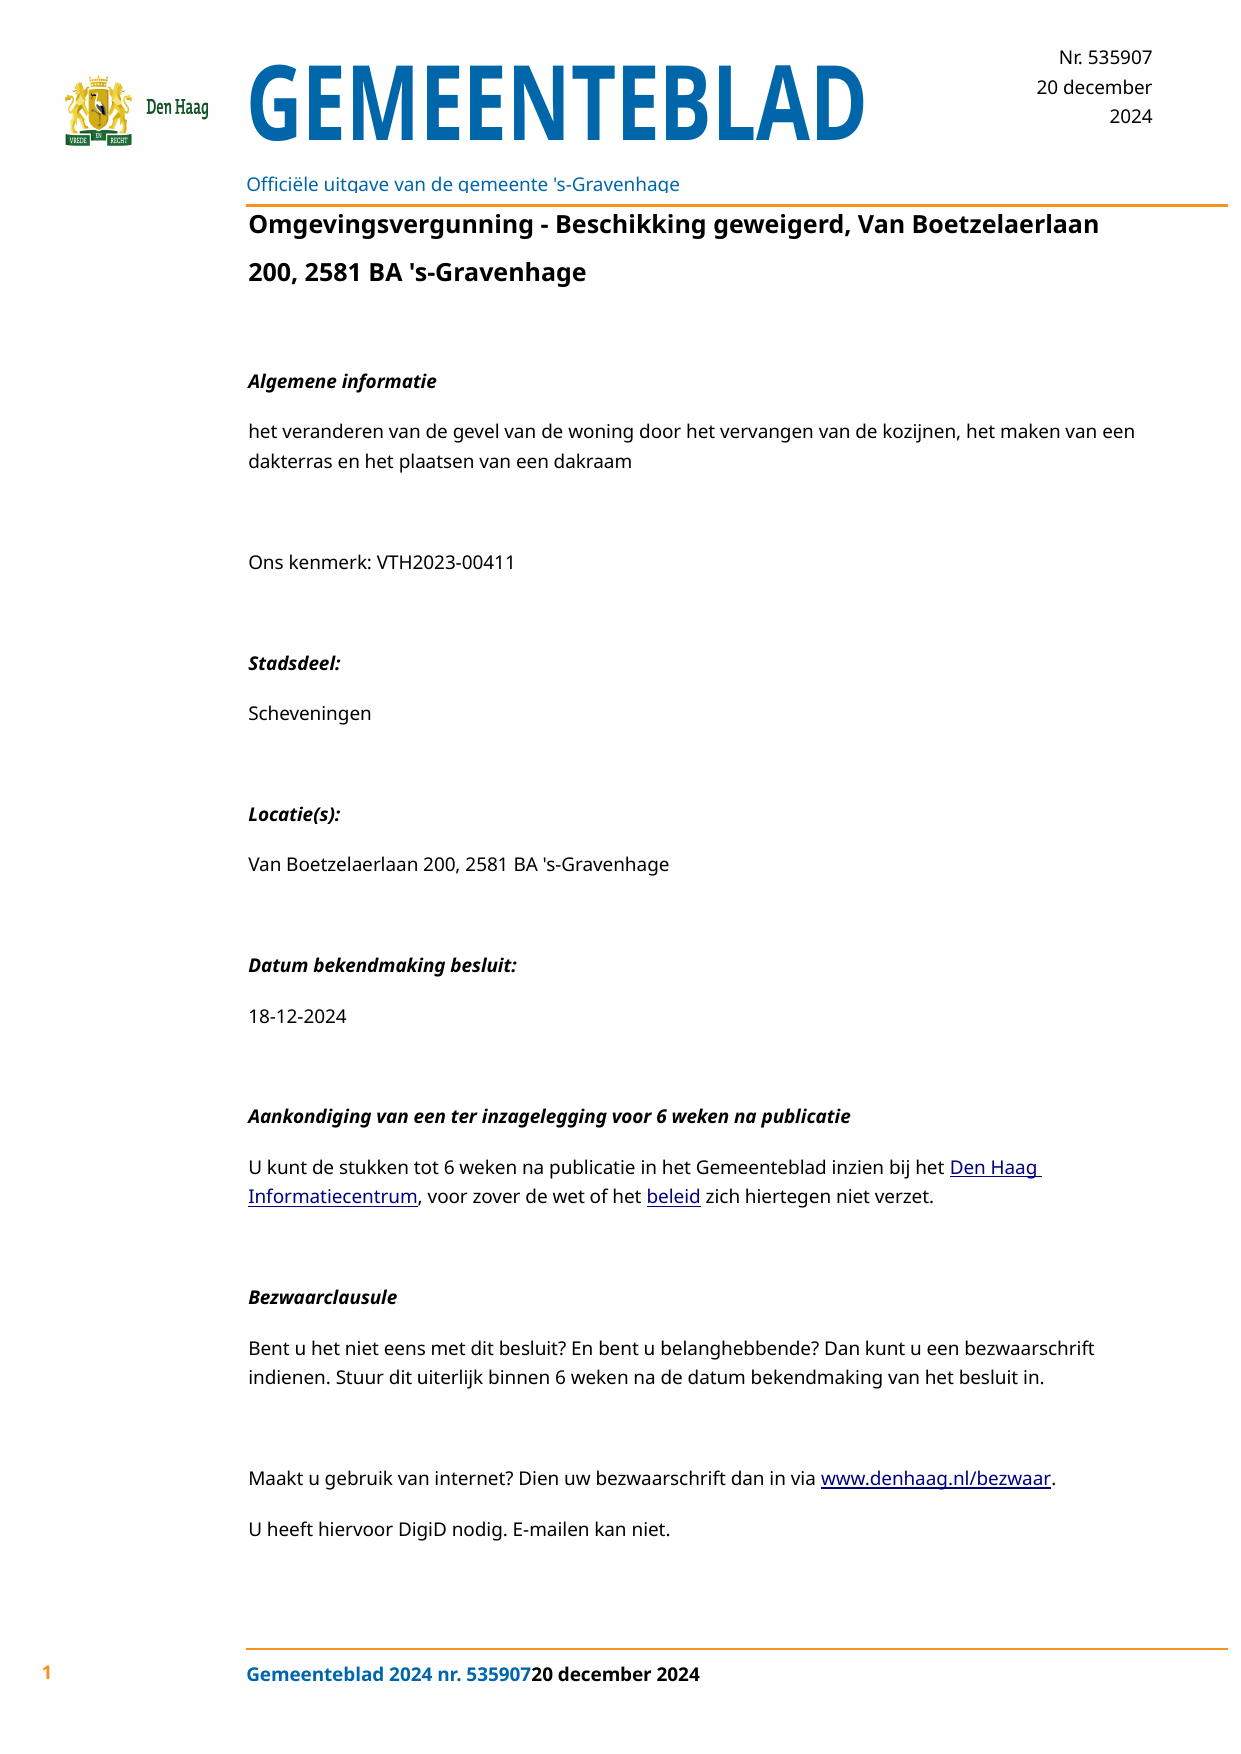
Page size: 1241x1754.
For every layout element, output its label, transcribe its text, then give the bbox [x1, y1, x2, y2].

text Maakt u gebruik van internet? Dien uw bezwaarschrift dan in via www.denhaag.nl/bezwaar. [248, 1465, 1152, 1491]
text Van Boetzelaerlaan 200, 2581 BA 's-Gravenhage [248, 852, 1152, 877]
text U heeft hiervoor DigiD nodig. E-mailen kan niet. [248, 1516, 1152, 1542]
text Aankondiging van een ter inzagelegging voor 6 weken na publicatie [248, 1104, 1152, 1129]
text Stadsdeel: [248, 650, 1152, 676]
text Bent u het niet eens met dit besluit? En bent u belanghebbende? Dan kunt u een bezwaarschrift indienen. Stuur dit uiterlijk binnen 6 weken na de datum bekendmaking van het besluit in. [248, 1335, 1152, 1390]
text 18-12-2024 [248, 1003, 1152, 1029]
text Algemene informatie [248, 368, 1152, 394]
text Ons kenmerk: VTH2023-00411 [248, 549, 1152, 575]
text U kunt de stukken tot 6 weken na publicatie in het Gemeenteblad inzien bij het Den Haag Informatiecentrum, voor zover de wet of het beleid zich hiertegen niet verzet. [248, 1154, 1152, 1209]
text het veranderen van de gevel van de woning door het vervangen van de kozijnen, het maken van een dakterras en het plaatsen van een dakraam [248, 419, 1152, 474]
text Locatie(s): [248, 801, 1152, 827]
picture [41, 47, 231, 172]
text Omgevingsvergunning - Beschikking geweigerd, Van Boetzelaerlaan 200, 2581 BA 's-Gravenhage [248, 207, 1152, 288]
text Bezwaarclausule [248, 1284, 1152, 1310]
text Datum bekendmaking besluit: [248, 952, 1152, 978]
text Scheveningen [248, 700, 1152, 726]
